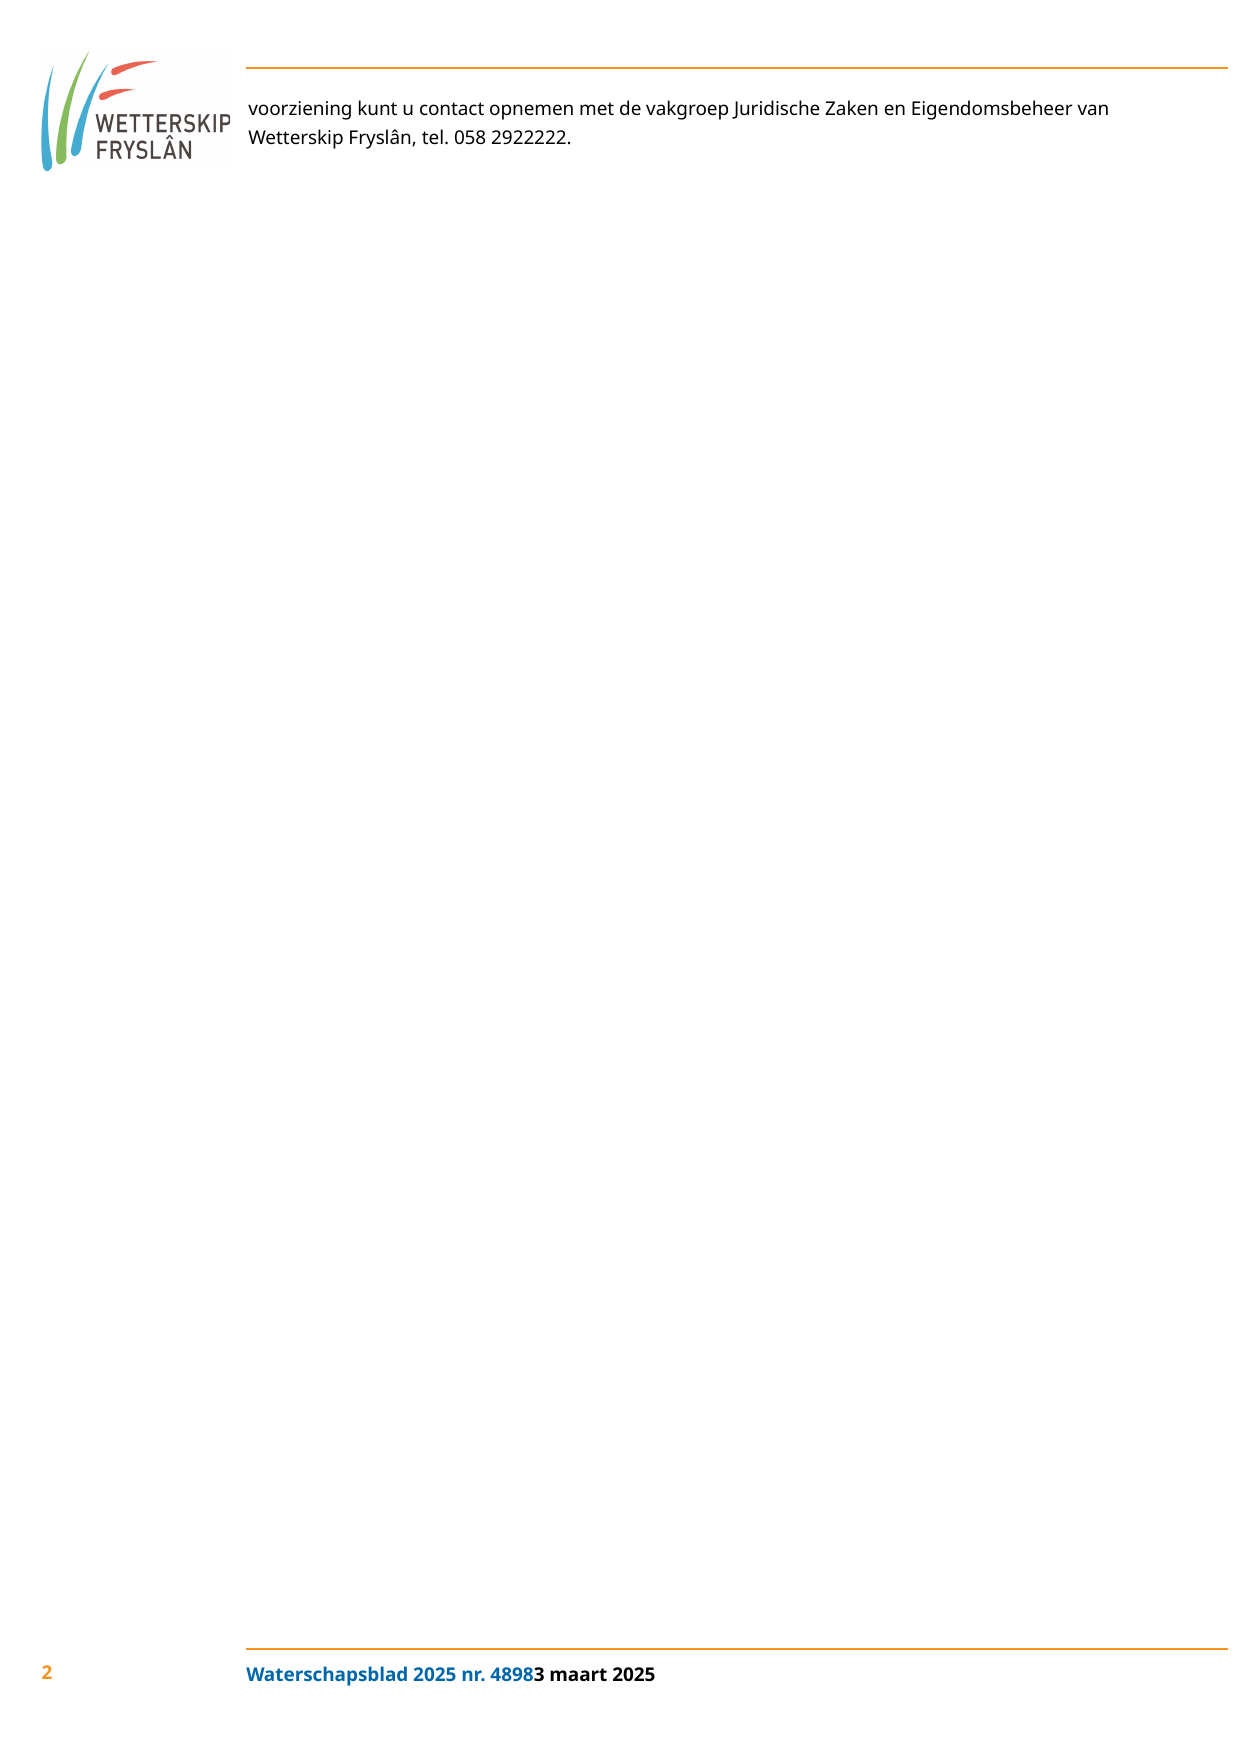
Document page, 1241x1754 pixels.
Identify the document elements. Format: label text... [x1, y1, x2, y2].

text voorziening kunt u contact opnemen met de vakgroep Juridische Zaken en Eigendomsbeheer van Wetterskip Fryslân, tel. 058 2922222. [248, 95, 1152, 150]
picture [41, 47, 231, 172]
